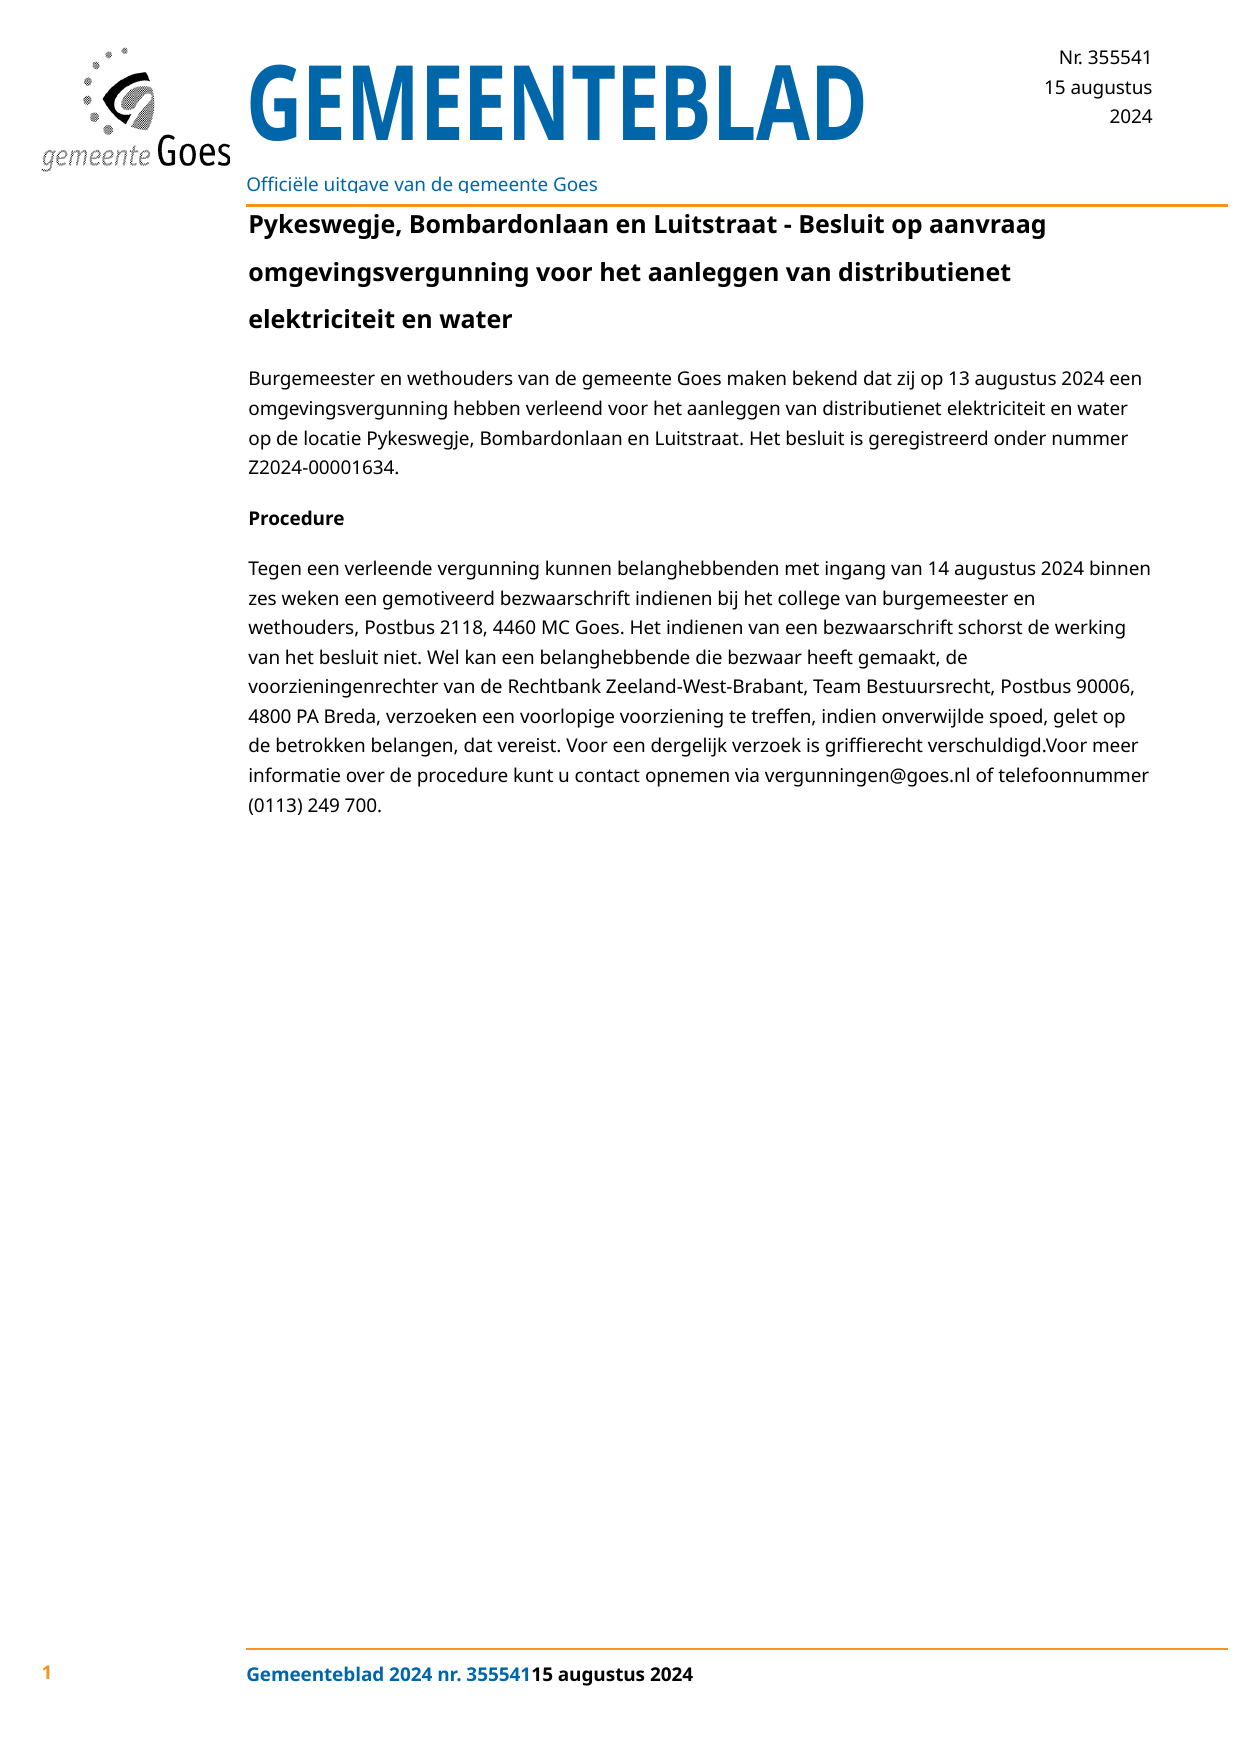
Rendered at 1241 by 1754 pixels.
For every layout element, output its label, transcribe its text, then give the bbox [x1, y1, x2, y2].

text Pykeswegje, Bombardonlaan en Luitstraat - Besluit op aanvraag omgevingsvergunning voor het aanleggen van distributienet elektriciteit en water [248, 207, 1152, 336]
picture [41, 47, 231, 172]
text Burgemeester en wethouders van de gemeente Goes maken bekend dat zij op 13 augustus 2024 een omgevingsvergunning hebben verleend voor het aanleggen van distributienet elektriciteit en water op de locatie Pykeswegje, Bombardonlaan en Luitstraat. Het besluit is geregistreerd onder nummer Z2024-00001634. [248, 366, 1152, 480]
text Procedure [248, 505, 1152, 530]
text Tegen een verleende vergunning kunnen belanghebbenden met ingang van 14 augustus 2024 binnen zes weken een gemotiveerd bezwaarschrift indienen bij het college van burgemeester en wethouders, Postbus 2118, 4460 MC Goes. Het indienen van een bezwaarschrift schorst de werking van het besluit niet. Wel kan een belanghebbende die bezwaar heeft gemaakt, de voorzieningenrechter van de Rechtbank Zeeland-West-Brabant, Team Bestuursrecht, Postbus 90006, 4800 PA Breda, verzoeken een voorlopige voorziening te treffen, indien onverwijlde spoed, gelet op de betrokken belangen, dat vereist. Voor een dergelijk verzoek is griffierecht verschuldigd.Voor meer informatie over de procedure kunt u contact opnemen via vergunningen@goes.nl of telefoonnummer (0113) 249 700. [248, 555, 1152, 817]
